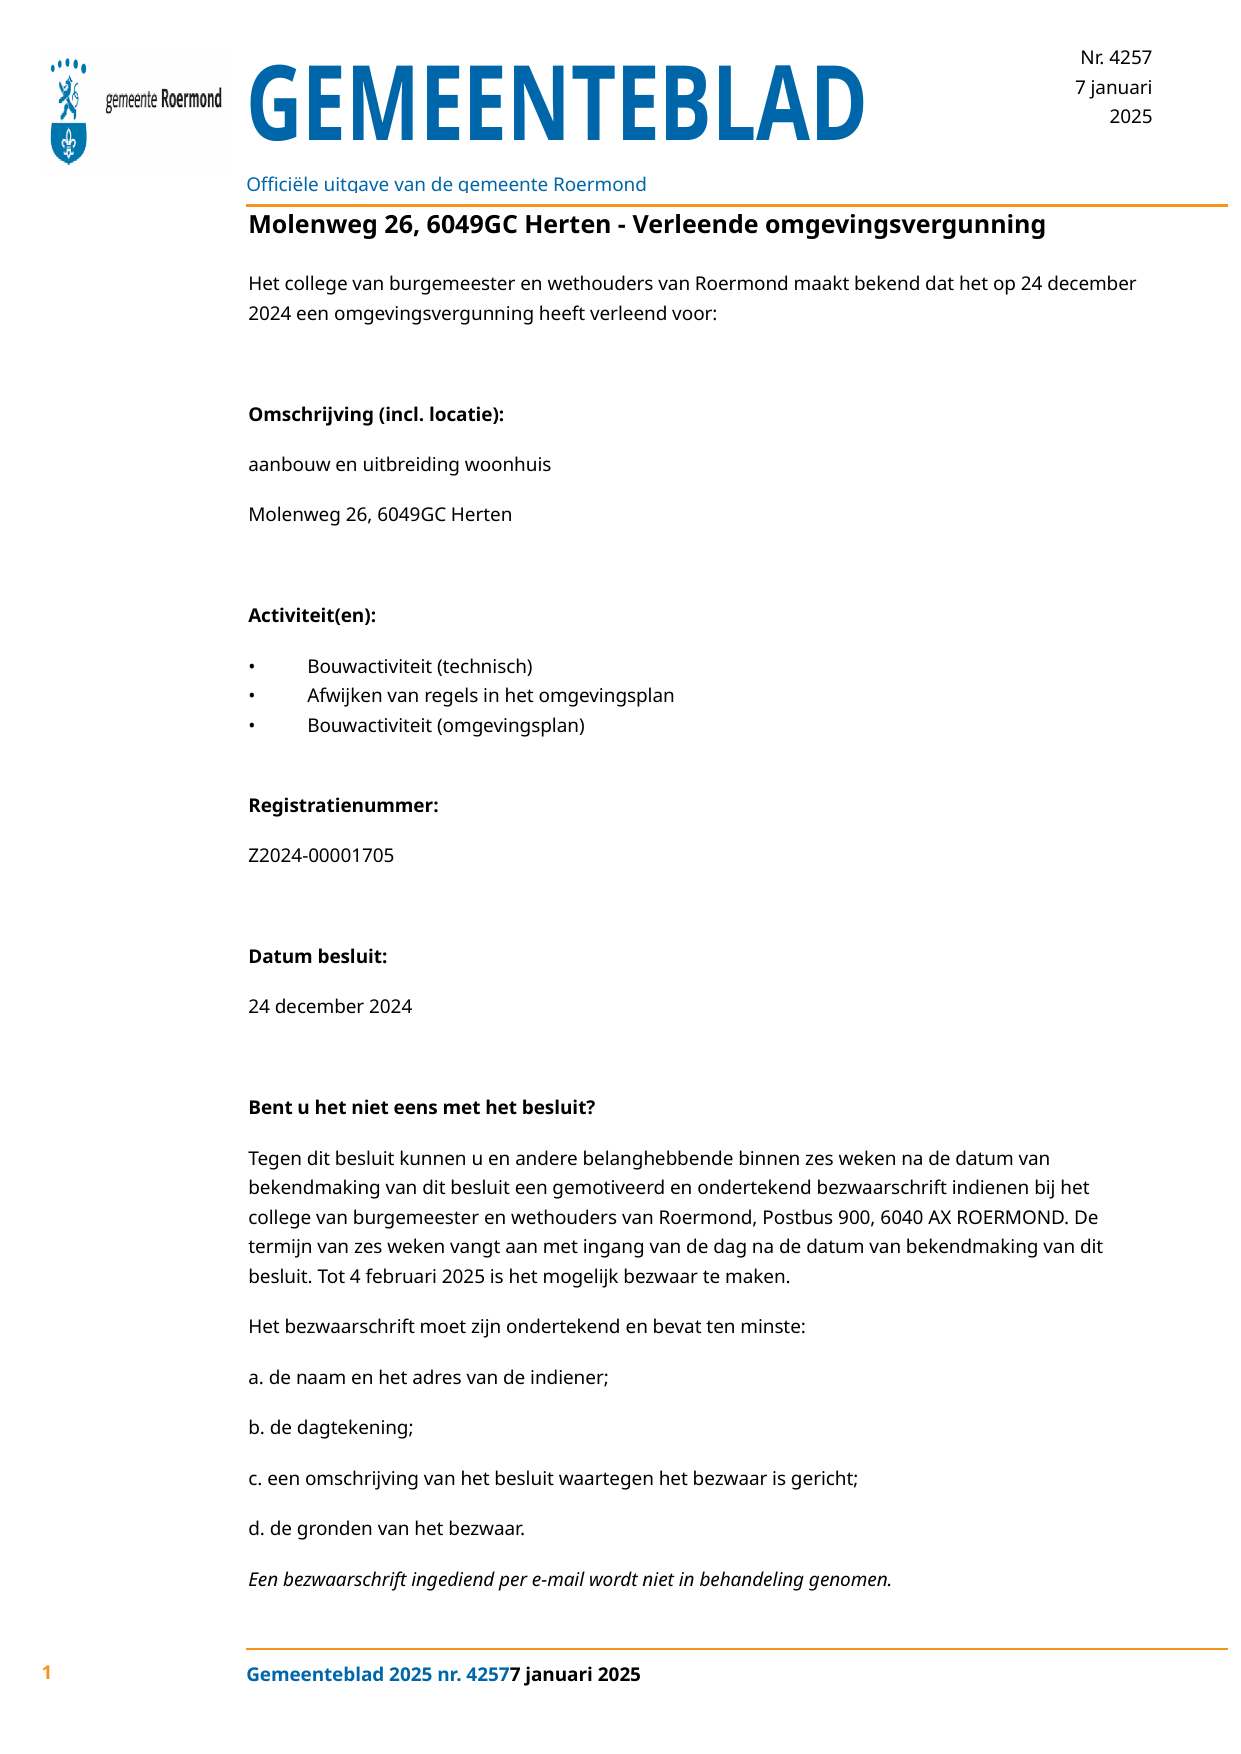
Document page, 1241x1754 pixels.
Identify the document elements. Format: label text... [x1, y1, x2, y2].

text Bent u het niet eens met het besluit? [248, 1094, 1152, 1120]
text Molenweg 26, 6049GC Herten [248, 502, 1152, 527]
text c. een omschrijving van het besluit waartegen het bezwaar is gericht; [248, 1465, 1152, 1491]
text b. de dagtekening; [248, 1414, 1152, 1440]
text d. de gronden van het bezwaar. [248, 1515, 1152, 1541]
text Molenweg 26, 6049GC Herten - Verleende omgevingsvergunning [248, 207, 1152, 241]
list Afwijken van regels in het omgevingsplan [248, 682, 1152, 708]
list Bouwactiviteit (technisch) [248, 653, 1152, 678]
text Z2024-00001705 [248, 842, 1152, 868]
text Omschrijving (incl. locatie): [248, 401, 1152, 426]
text Activiteit(en): [248, 602, 1152, 628]
picture [41, 47, 231, 172]
text Tegen dit besluit kunnen u en andere belanghebbende binnen zes weken na de datum van bekendmaking van dit besluit een gemotiveerd en ondertekend bezwaarschrift indienen bij het college van burgemeester en wethouders van Roermond, Postbus 900, 6040 AX ROERMOND. De termijn van zes weken vangt aan met ingang van de dag na de datum van bekendmaking van dit besluit. Tot 4 februari 2025 is het mogelijk bezwaar te maken. [248, 1145, 1152, 1289]
text 24 december 2024 [248, 994, 1152, 1019]
text Een bezwaarschrift ingediend per e-mail wordt niet in behandeling genomen. [248, 1566, 1152, 1591]
text aanbouw en uitbreiding woonhuis [248, 451, 1152, 477]
text a. de naam en het adres van de indiener; [248, 1364, 1152, 1390]
text Het bezwaarschrift moet zijn ondertekend en bevat ten minste: [248, 1314, 1152, 1339]
text Het college van burgemeester en wethouders van Roermond maakt bekend dat het op 24 december 2024 een omgevingsvergunning heeft verleend voor: [248, 270, 1152, 326]
text Datum besluit: [248, 943, 1152, 969]
list Bouwactiviteit (omgevingsplan) [248, 712, 1152, 738]
text Registratienummer: [248, 792, 1152, 818]
